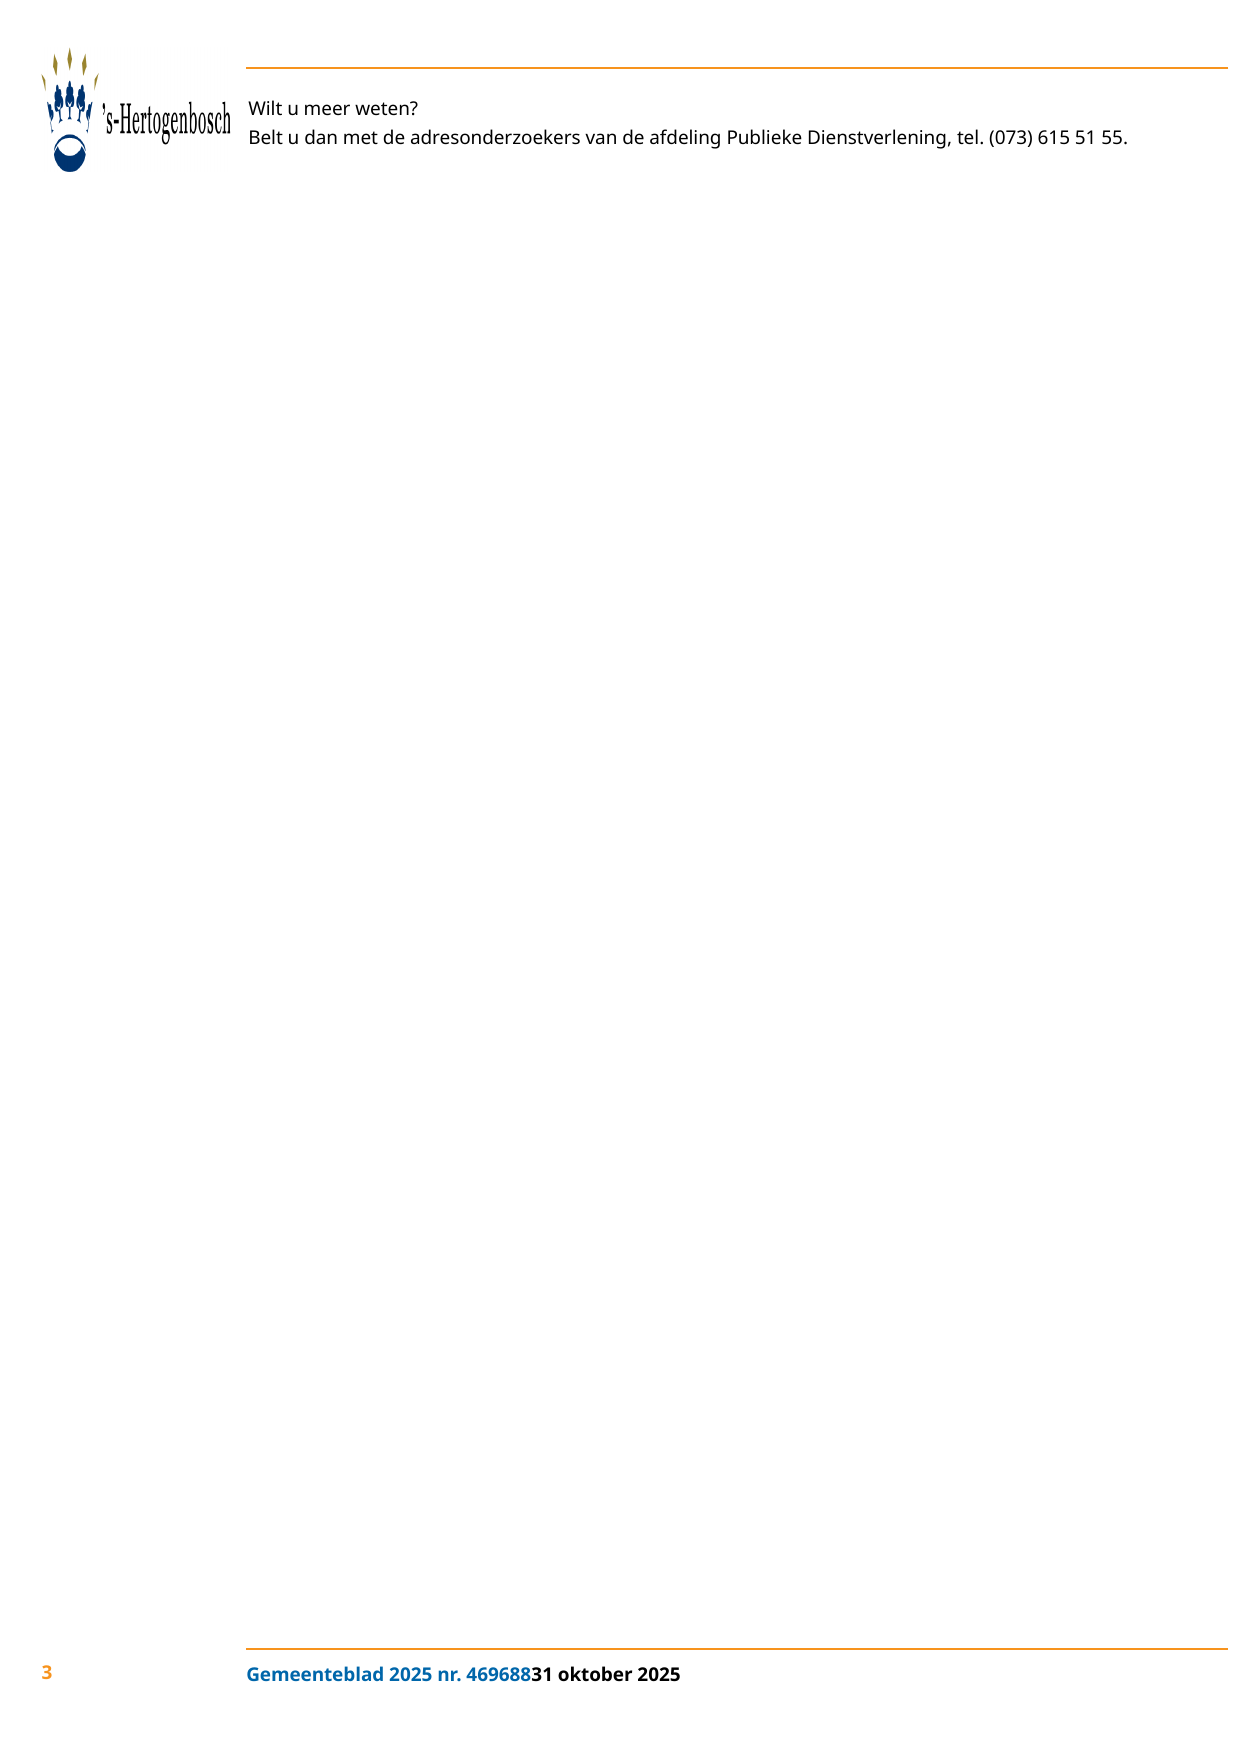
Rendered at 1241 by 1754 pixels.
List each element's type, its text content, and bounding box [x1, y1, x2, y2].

text Wilt u meer weten? [248, 95, 1152, 121]
text Belt u dan met de adresonderzoekers van de afdeling Publieke Dienstverlening, tel. (073) 615 51 55. [248, 124, 1152, 150]
picture [41, 47, 231, 172]
